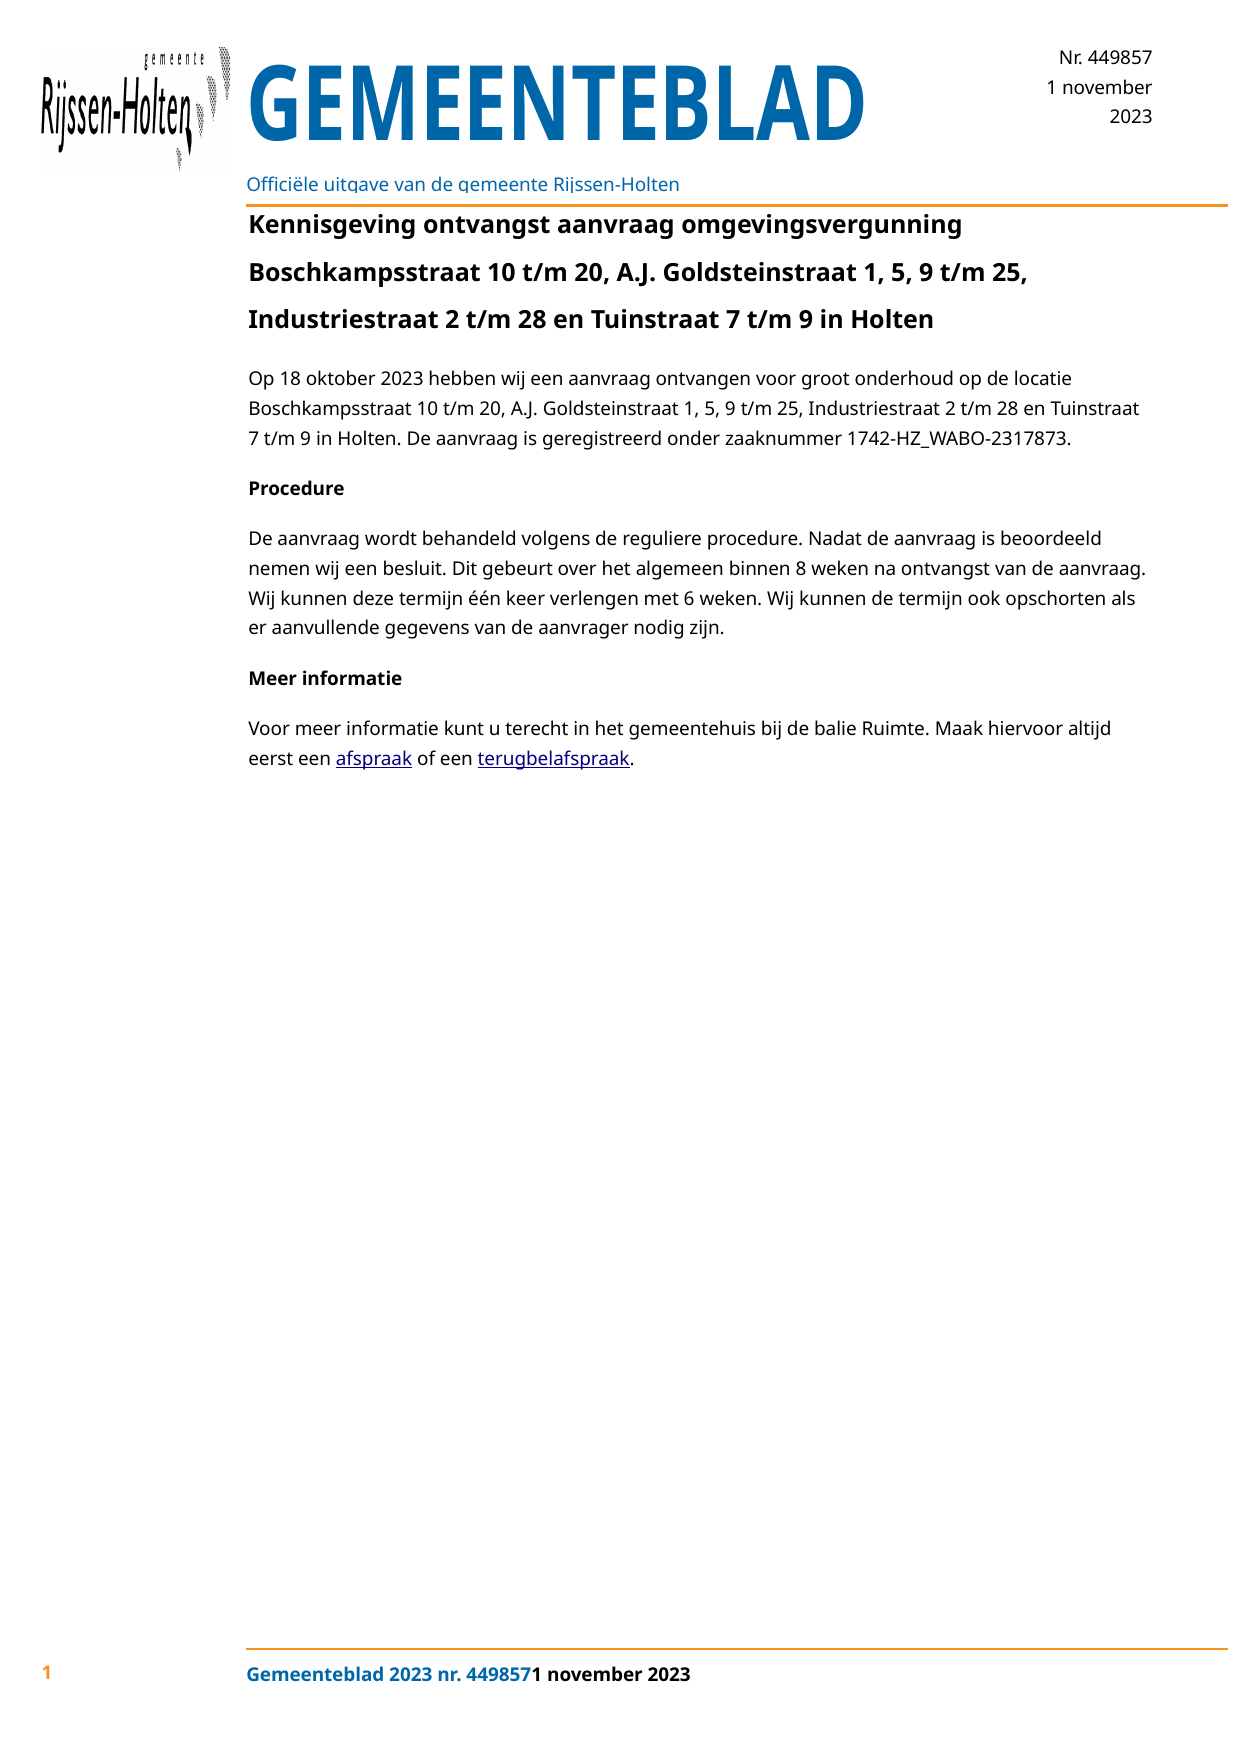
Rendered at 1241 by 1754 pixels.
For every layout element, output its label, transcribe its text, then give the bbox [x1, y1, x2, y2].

text De aanvraag wordt behandeld volgens de reguliere procedure. Nadat de aanvraag is beoordeeld nemen wij een besluit. Dit gebeurt over het algemeen binnen 8 weken na ontvangst van de aanvraag. Wij kunnen deze termijn één keer verlengen met 6 weken. Wij kunnen de termijn ook opschorten als er aanvullende gegevens van de aanvrager nodig zijn. [248, 526, 1152, 640]
text Kennisgeving ontvangst aanvraag omgevingsvergunning Boschkampsstraat 10 t/m 20, A.J. Goldsteinstraat 1, 5, 9 t/m 25, Industriestraat 2 t/m 28 en Tuinstraat 7 t/m 9 in Holten [248, 207, 1152, 336]
picture [41, 47, 231, 172]
text Op 18 oktober 2023 hebben wij een aanvraag ontvangen voor groot onderhoud op de locatie Boschkampsstraat 10 t/m 20, A.J. Goldsteinstraat 1, 5, 9 t/m 25, Industriestraat 2 t/m 28 en Tuinstraat 7 t/m 9 in Holten. De aanvraag is geregistreerd onder zaaknummer 1742-HZ_WABO-2317873. [248, 366, 1152, 450]
text Meer informatie [248, 665, 1152, 690]
text Voor meer informatie kunt u terecht in het gemeentehuis bij de balie Ruimte. Maak hiervoor altijd eerst een afspraak of een terugbelafspraak. [248, 715, 1152, 770]
text Procedure [248, 475, 1152, 501]
